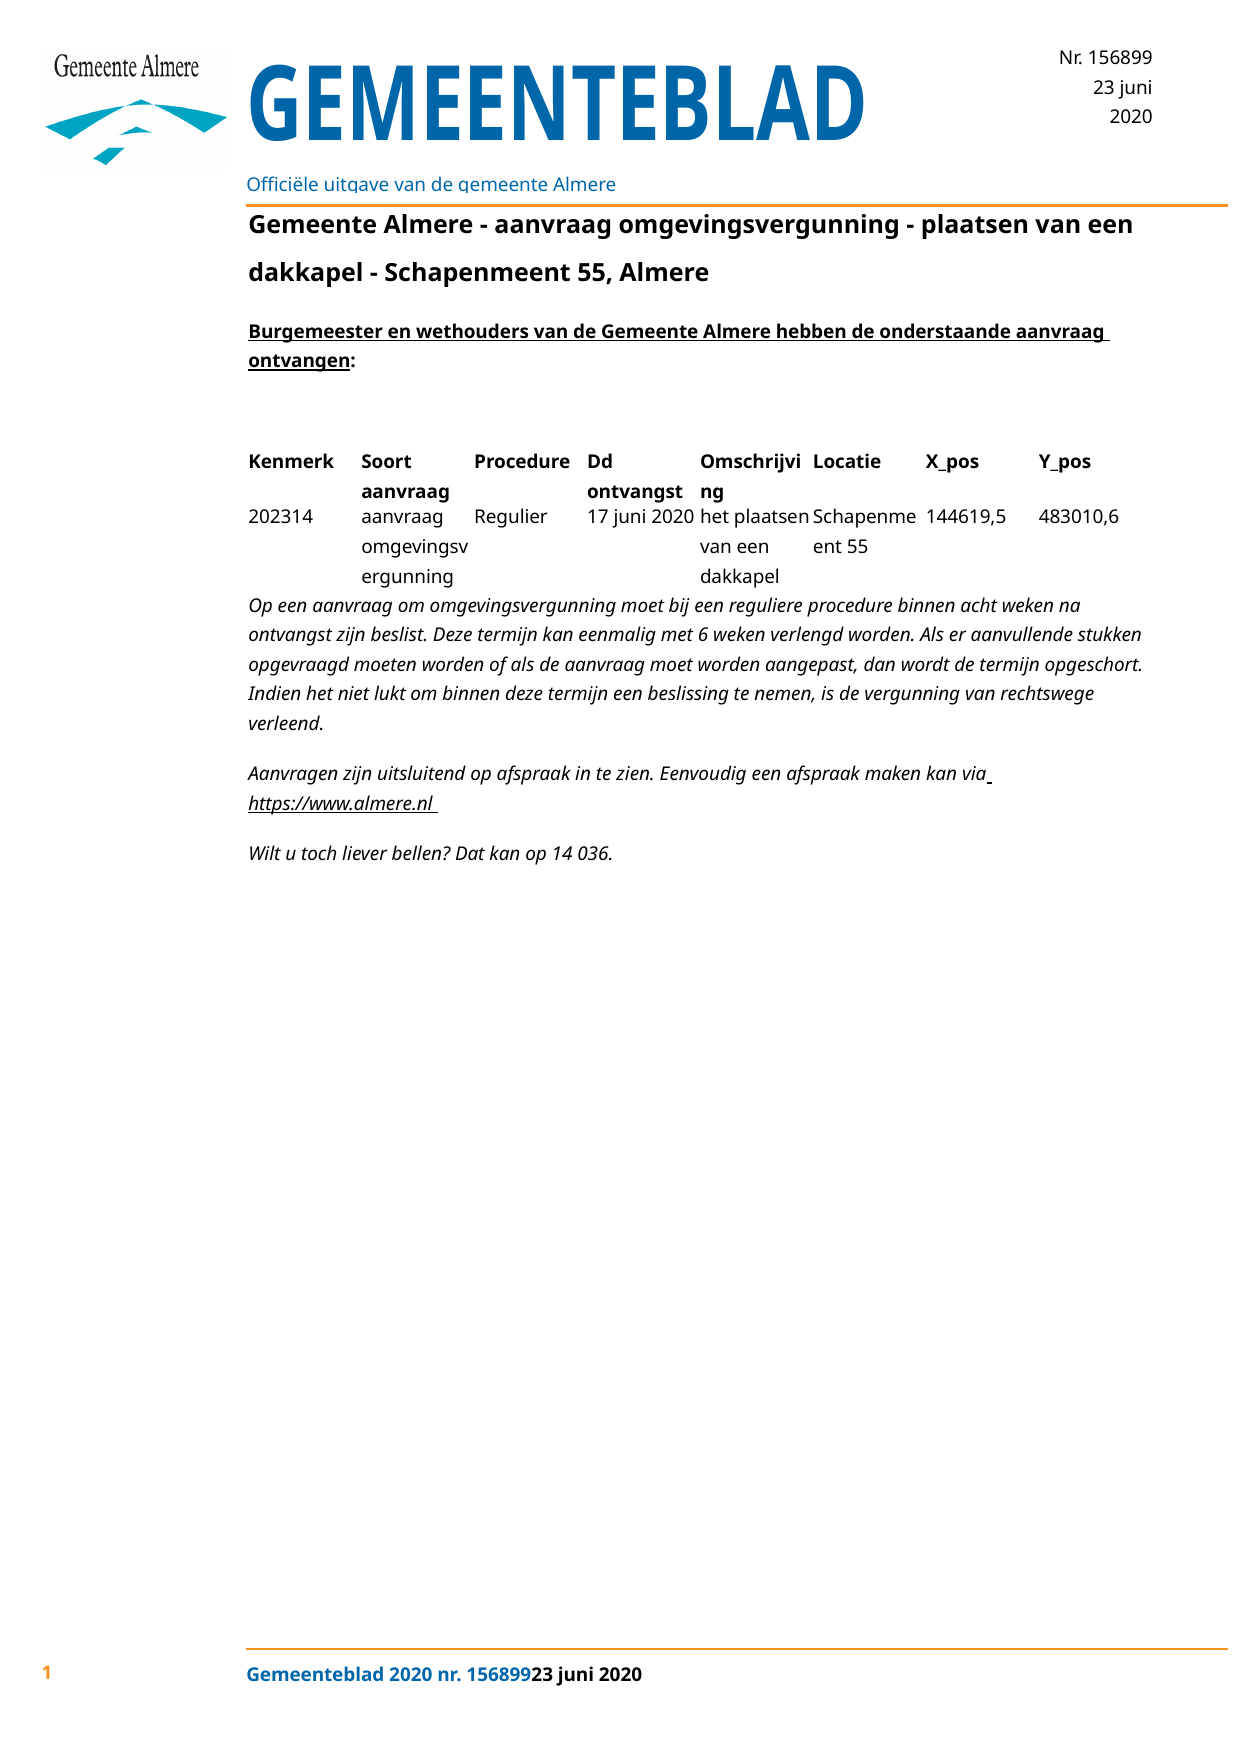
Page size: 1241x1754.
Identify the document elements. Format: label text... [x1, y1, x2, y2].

picture [41, 47, 231, 172]
text Burgemeester en wethouders van de Gemeente Almere hebben de onderstaande aanvraag ontvangen: [248, 318, 1152, 373]
table_header Locatie [813, 449, 926, 504]
table_cell 144619,5 [926, 504, 1038, 589]
table_cell Schapenmeent 55 [813, 504, 926, 589]
table_cell 202314 [248, 504, 361, 589]
table_header Procedure [474, 449, 587, 504]
text Wilt u toch liever bellen? Dat kan op 14 036. [248, 841, 1152, 866]
table_header Kenmerk [248, 449, 361, 504]
table_header Y_pos [1039, 449, 1152, 504]
table_header Soort aanvraag [361, 449, 474, 504]
table_cell aanvraag omgevingsvergunning [361, 504, 474, 589]
text Op een aanvraag om omgevingsvergunning moet bij een reguliere procedure binnen acht weken na ontvangst zijn beslist. Deze termijn kan eenmalig met 6 weken verlengd worden. Als er aanvullende stukken opgevraagd moeten worden of als de aanvraag moet worden aangepast, dan wordt de termijn opgeschort. Indien het niet lukt om binnen deze termijn een beslissing te nemen, is de vergunning van rechtswege verleend. [248, 592, 1152, 736]
table_header X_pos [926, 449, 1038, 504]
text Gemeente Almere - aanvraag omgevingsvergunning - plaatsen van een dakkapel - Schapenmeent 55, Almere [248, 207, 1152, 288]
table_cell 483010,6 [1039, 504, 1152, 589]
table_header Omschrijving [700, 449, 813, 504]
table_cell Regulier [474, 504, 587, 589]
table_header Dd ontvangst [587, 449, 700, 504]
table_cell 17 juni 2020 [587, 504, 700, 589]
table_cell het plaatsen van een dakkapel [700, 504, 813, 589]
text Aanvragen zijn uitsluitend op afspraak in te zien. Eenvoudig een afspraak maken kan via https://www.almere.nl [248, 761, 1152, 816]
